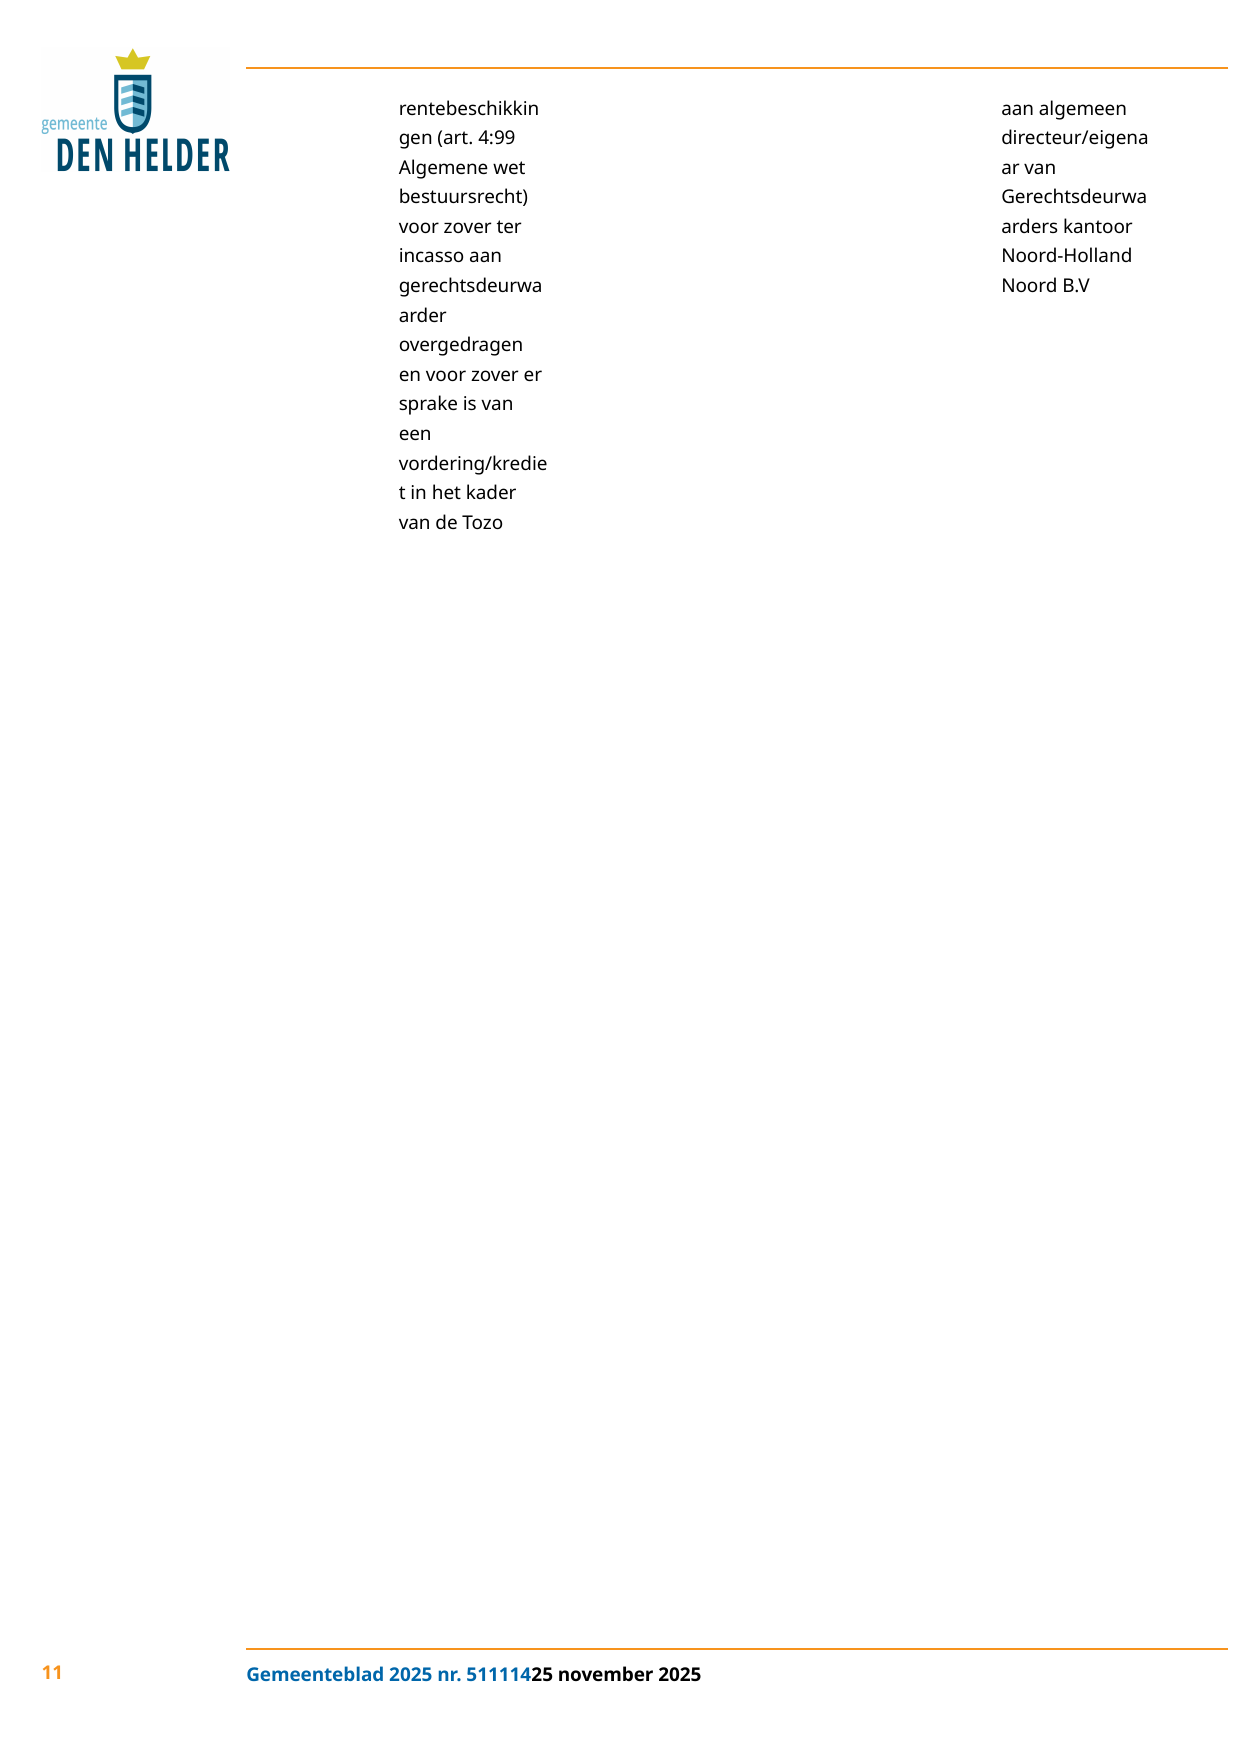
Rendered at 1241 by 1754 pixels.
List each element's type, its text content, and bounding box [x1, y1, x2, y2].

table_cell [549, 95, 700, 535]
picture [100, 154, 106, 172]
picture [220, 160, 224, 172]
picture [130, 157, 135, 172]
table_cell aan algemeen directeur/eigenaar van Gerechtsdeurwaarders kantoor Noord-Holland Noord B.V [1001, 95, 1152, 535]
table_cell rentebeschikkingen (art. 4:99 Algemene wet bestuursrecht) voor zover ter incasso aan gerechtsdeurwaarder overgedragen en voor zover er sprake is van een vordering/krediet in het kader van de Tozo [399, 95, 549, 535]
picture [41, 47, 231, 172]
table_cell [850, 95, 1001, 535]
picture [182, 144, 187, 165]
picture [63, 144, 68, 165]
table_cell [700, 95, 850, 535]
table_cell [248, 95, 398, 535]
